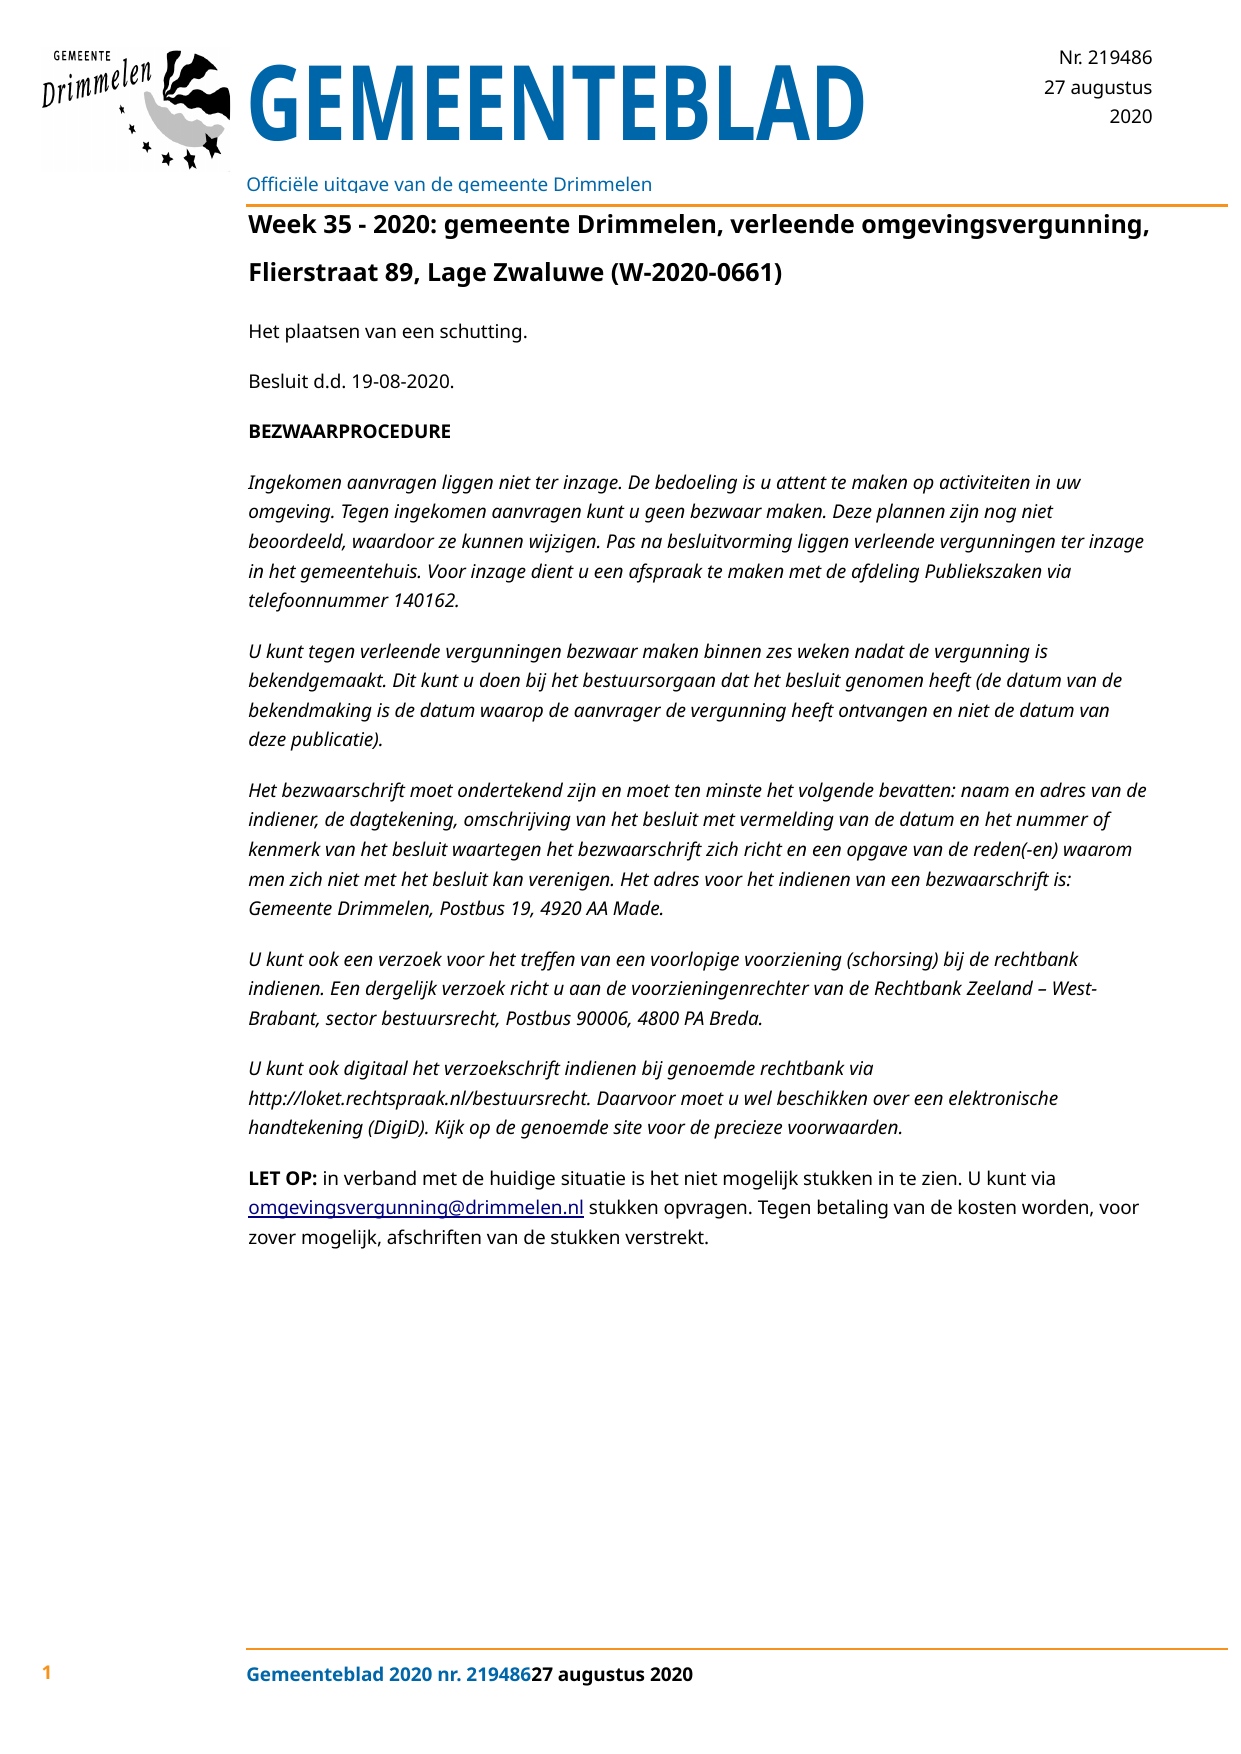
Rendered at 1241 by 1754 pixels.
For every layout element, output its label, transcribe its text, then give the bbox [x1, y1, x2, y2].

text BEZWAARPROCEDURE [248, 419, 1152, 444]
picture [41, 47, 231, 172]
text LET OP: in verband met de huidige situatie is het niet mogelijk stukken in te zien. U kunt via omgevingsvergunning@drimmelen.nl stukken opvragen. Tegen betaling van de kosten worden, voor zover mogelijk, afschriften van de stukken verstrekt. [248, 1165, 1152, 1250]
text Week 35 - 2020: gemeente Drimmelen, verleende omgevingsvergunning, Flierstraat 89, Lage Zwaluwe (W-2020-0661) [248, 207, 1152, 288]
text U kunt tegen verleende vergunningen bezwaar maken binnen zes weken nadat de vergunning is bekendgemaakt. Dit kunt u doen bij het bestuursorgaan dat het besluit genomen heeft (de datum van de bekendmaking is de datum waarop de aanvrager de vergunning heeft ontvangen en niet de datum van deze publicatie). [248, 638, 1152, 752]
text U kunt ook digitaal het verzoekschrift indienen bij genoemde rechtbank via http://loket.rechtspraak.nl/bestuursrecht. Daarvoor moet u wel beschikken over een elektronische handtekening (DigiD). Kijk op de genoemde site voor de precieze voorwaarden. [248, 1055, 1152, 1140]
text Het plaatsen van een schutting. [248, 318, 1152, 344]
text U kunt ook een verzoek voor het treffen van een voorlopige voorziening (schorsing) bij de rechtbank indienen. Een dergelijk verzoek richt u aan de voorzieningenrechter van de Rechtbank Zeeland – West-Brabant, sector bestuursrecht, Postbus 90006, 4800 PA Breda. [248, 946, 1152, 1031]
text Het bezwaarschrift moet ondertekend zijn en moet ten minste het volgende bevatten: naam en adres van de indiener, de dagtekening, omschrijving van het besluit met vermelding van de datum en het nummer of kenmerk van het besluit waartegen het bezwaarschrift zich richt en een opgave van de reden(-en) waarom men zich niet met het besluit kan verenigen. Het adres voor het indienen van een bezwaarschrift is: Gemeente Drimmelen, Postbus 19, 4920 AA Made. [248, 777, 1152, 921]
text Besluit d.d. 19-08-2020. [248, 368, 1152, 394]
text Ingekomen aanvragen liggen niet ter inzage. De bedoeling is u attent te maken op activiteiten in uw omgeving. Tegen ingekomen aanvragen kunt u geen bezwaar maken. Deze plannen zijn nog niet beoordeeld, waardoor ze kunnen wijzigen. Pas na besluitvorming liggen verleende vergunningen ter inzage in het gemeentehuis. Voor inzage dient u een afspraak te maken met de afdeling Publiekszaken via telefoonnummer 140162. [248, 469, 1152, 613]
